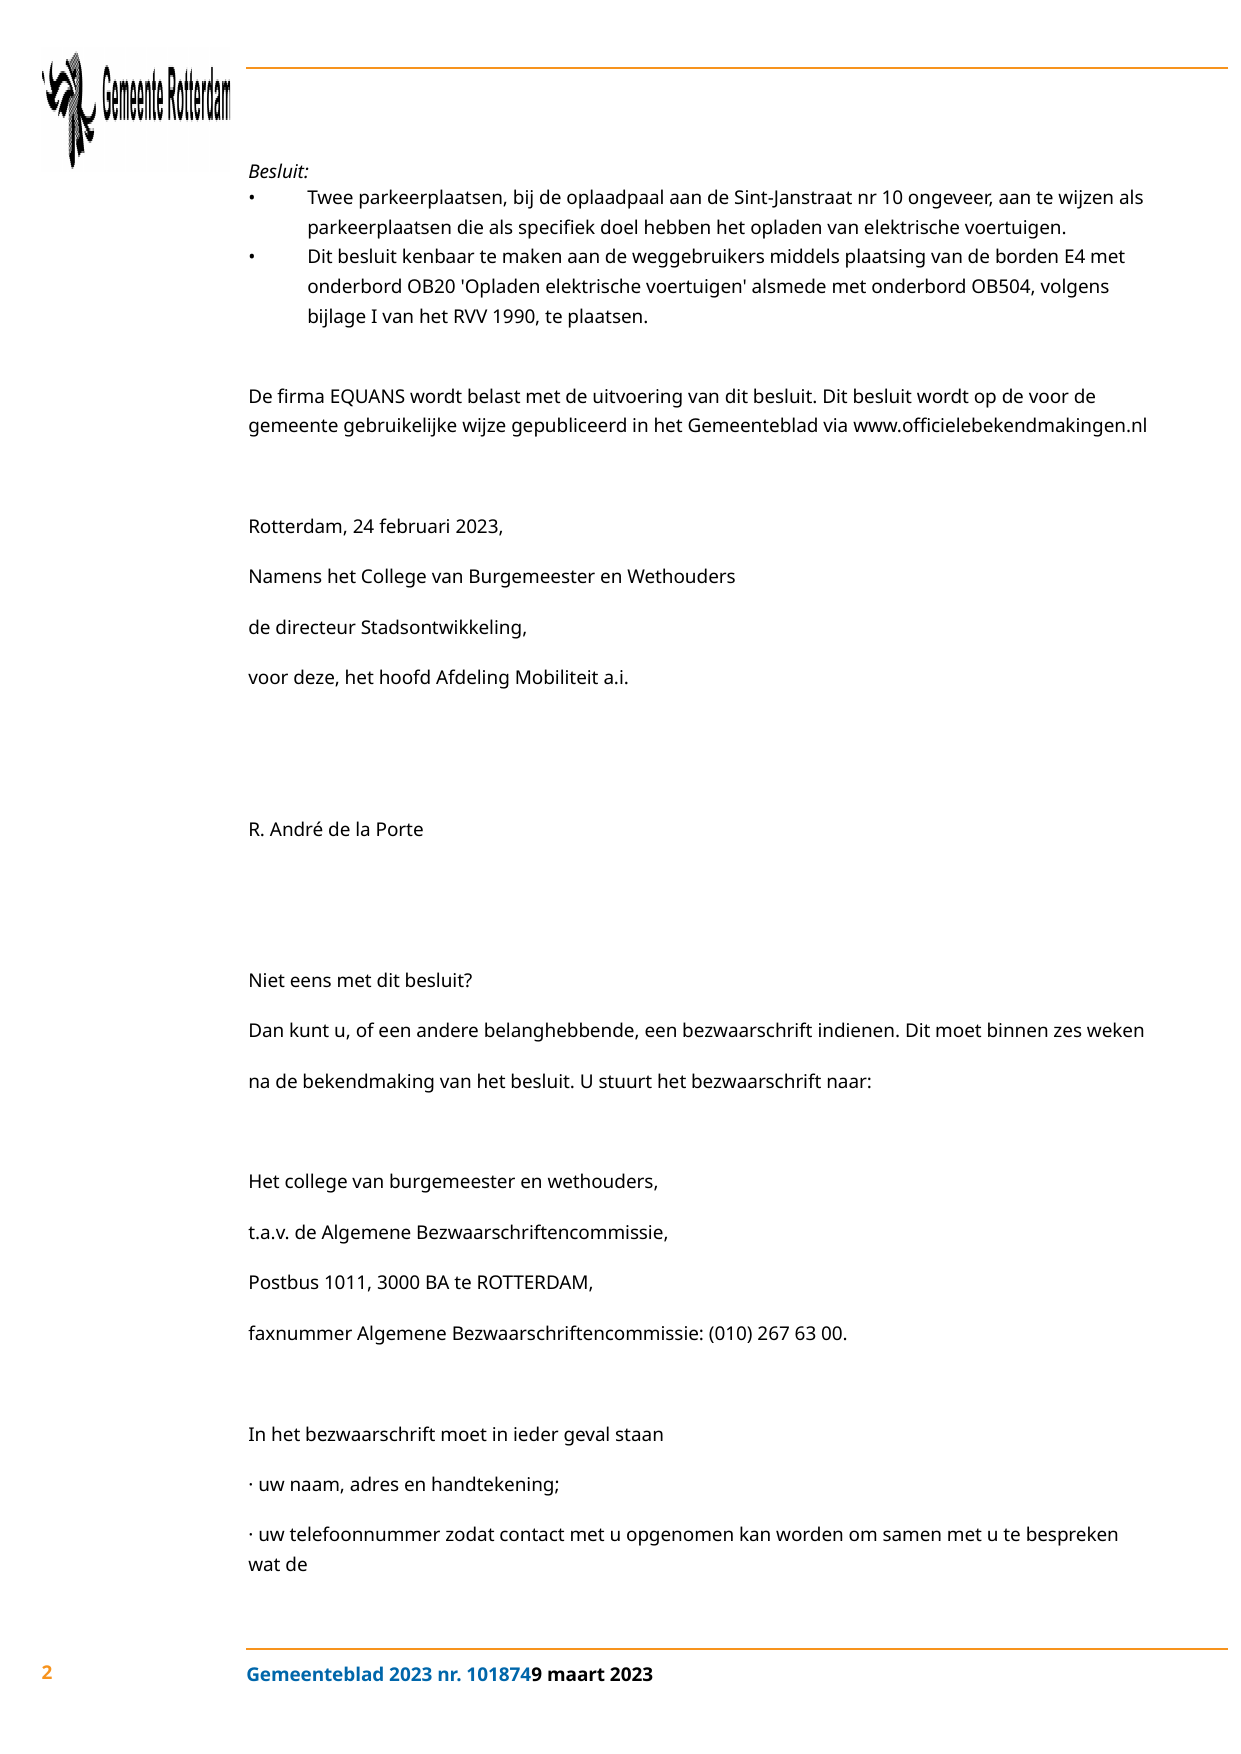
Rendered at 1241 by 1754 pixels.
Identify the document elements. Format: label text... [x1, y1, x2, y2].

text faxnummer Algemene Bezwaarschriftencommissie: (010) 267 63 00. [248, 1320, 1152, 1346]
text de directeur Stadsontwikkeling, [248, 614, 1152, 640]
list Twee parkeerplaatsen, bij de oplaadpaal aan de Sint-Janstraat nr 10 ongeveer, aan te wijzen als parkeerplaatsen die als specifiek doel hebben het opladen van elektrische voertuigen. [248, 184, 1152, 240]
text R. André de la Porte [248, 816, 1152, 841]
picture [41, 47, 231, 172]
list Dit besluit kenbaar te maken aan de weggebruikers middels plaatsing van de borden E4 met onderbord OB20 'Opladen elektrische voertuigen' alsmede met onderbord OB504, volgens bijlage I van het RVV 1990, te plaatsen. [248, 244, 1152, 328]
text na de bekendmaking van het besluit. U stuurt het bezwaarschrift naar: [248, 1068, 1152, 1093]
text · uw telefoonnummer zodat contact met u opgenomen kan worden om samen met u te bespreken wat de [248, 1522, 1152, 1577]
text Niet eens met dit besluit? [248, 967, 1152, 993]
text · uw naam, adres en handtekening; [248, 1471, 1152, 1497]
text Besluit: [248, 159, 1152, 184]
text voor deze, het hoofd Afdeling Mobiliteit a.i. [248, 664, 1152, 690]
text Het college van burgemeester en wethouders, [248, 1169, 1152, 1194]
text t.a.v. de Algemene Bezwaarschriftencommissie, [248, 1219, 1152, 1245]
text Rotterdam, 24 februari 2023, [248, 513, 1152, 539]
text De firma EQUANS wordt belast met de uitvoering van dit besluit. Dit besluit wordt op de voor de gemeente gebruikelijke wijze gepubliceerd in het Gemeenteblad via www.officielebekendmakingen.nl [248, 383, 1152, 438]
text Dan kunt u, of een andere belanghebbende, een bezwaarschrift indienen. Dit moet binnen zes weken [248, 1017, 1152, 1043]
text Namens het College van Burgemeester en Wethouders [248, 564, 1152, 589]
text In het bezwaarschrift moet in ieder geval staan [248, 1421, 1152, 1446]
text Postbus 1011, 3000 BA te ROTTERDAM, [248, 1269, 1152, 1295]
